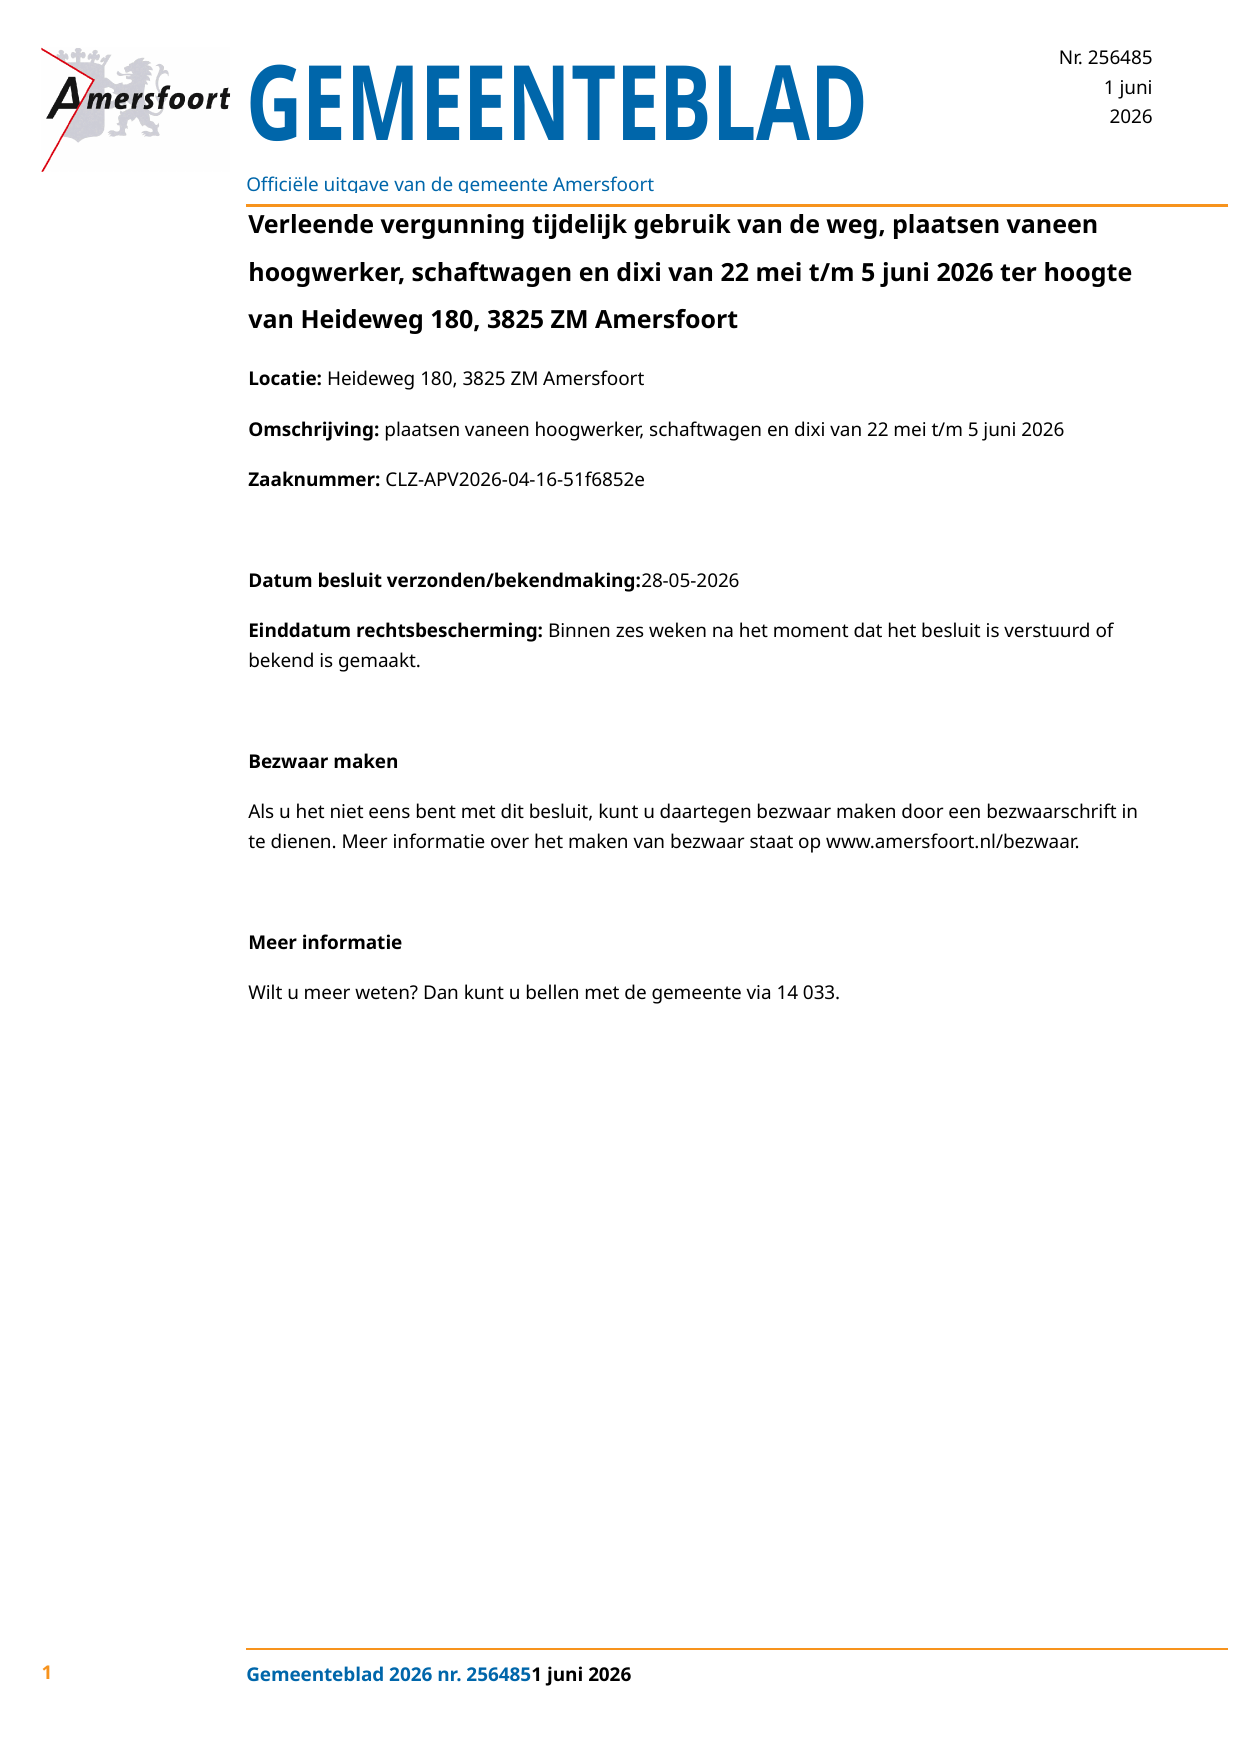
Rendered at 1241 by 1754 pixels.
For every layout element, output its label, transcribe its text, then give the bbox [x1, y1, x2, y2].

text Als u het niet eens bent met dit besluit, kunt u daartegen bezwaar maken door een bezwaarschrift in te dienen. Meer informatie over het maken van bezwaar staat op www.amersfoort.nl/bezwaar. [248, 798, 1152, 854]
text Locatie: Heideweg 180, 3825 ZM Amersfoort [248, 366, 1152, 391]
text Meer informatie [248, 929, 1152, 954]
text Omschrijving: plaatsen vaneen hoogwerker, schaftwagen en dixi van 22 mei t/m 5 juni 2026 [248, 416, 1152, 442]
text Bezwaar maken [248, 748, 1152, 774]
text Zaaknummer: CLZ-APV2026-04-16-51f6852e [248, 466, 1152, 492]
picture [41, 47, 231, 172]
text Datum besluit verzonden/bekendmaking:28-05-2026 [248, 567, 1152, 593]
text Wilt u meer weten? Dan kunt u bellen met de gemeente via 14 033. [248, 979, 1152, 1005]
text Verleende vergunning tijdelijk gebruik van de weg, plaatsen vaneen hoogwerker, schaftwagen en dixi van 22 mei t/m 5 juni 2026 ter hoogte van Heideweg 180, 3825 ZM Amersfoort [248, 207, 1152, 336]
text Einddatum rechtsbescherming: Binnen zes weken na het moment dat het besluit is verstuurd of bekend is gemaakt. [248, 618, 1152, 673]
